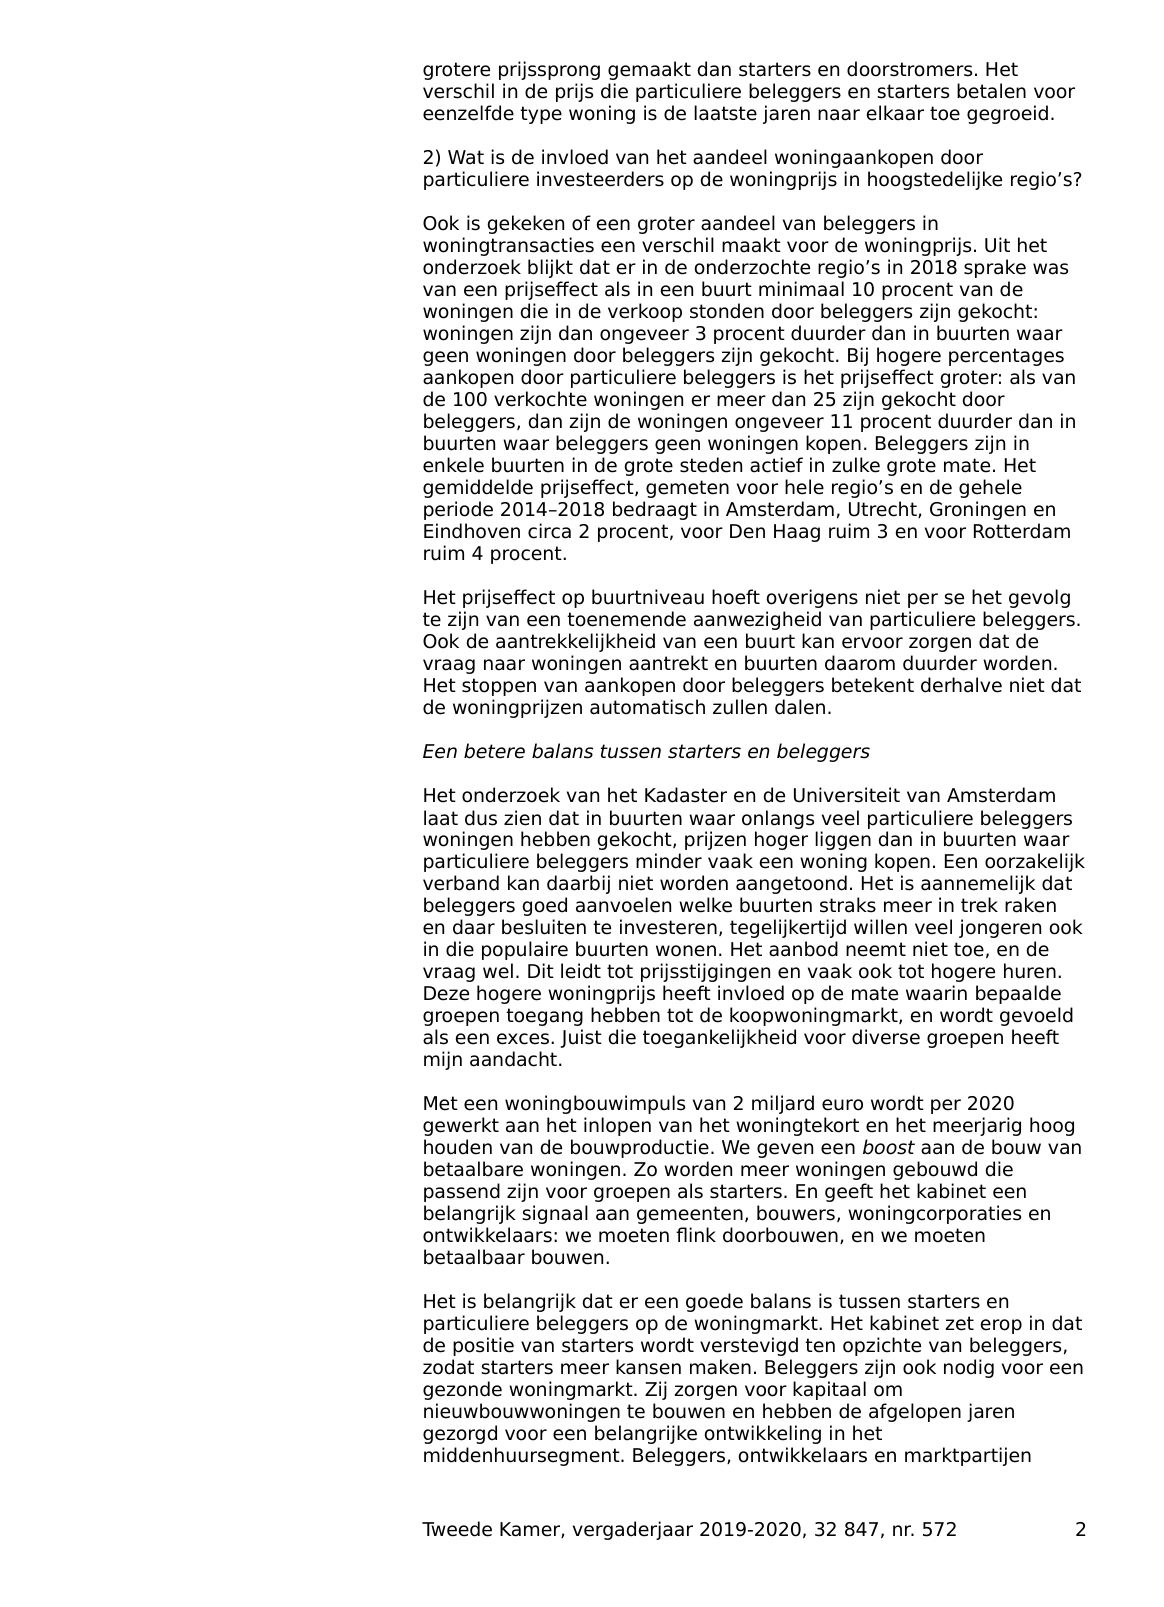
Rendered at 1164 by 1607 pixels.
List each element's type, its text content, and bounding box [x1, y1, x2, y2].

text Met een woningbouwimpuls van 2 miljard euro wordt per 2020 gewerkt aan het inlopen van het woningtekort en het meerjarig hoog houden van de bouwproductie. We geven een boost aan de bouw van betaalbare woningen. Zo worden meer woningen gebouwd die passend zijn voor groepen als starters. En geeft het kabinet een belangrijk signaal aan gemeenten, bouwers, woningcorporaties en ontwikkelaars: we moeten flink doorbouwen, en we moeten betaalbaar bouwen. [422, 1093, 1087, 1269]
text Ook is gekeken of een groter aandeel van beleggers in woningtransacties een verschil maakt voor de woningprijs. Uit het onderzoek blijkt dat er in de onderzochte regio’s in 2018 sprake was van een prijseffect als in een buurt minimaal 10 procent van de woningen die in de verkoop stonden door beleggers zijn gekocht: woningen zijn dan ongeveer 3 procent duurder dan in buurten waar geen woningen door beleggers zijn gekocht. Bij hogere percentages aankopen door particuliere beleggers is het prijseffect groter: als van de 100 verkochte woningen er meer dan 25 zijn gekocht door beleggers, dan zijn de woningen ongeveer 11 procent duurder dan in buurten waar beleggers geen woningen kopen. Beleggers zijn in enkele buurten in de grote steden actief in zulke grote mate. Het gemiddelde prijseffect, gemeten voor hele regio’s en de gehele periode 2014–2018 bedraagt in Amsterdam, Utrecht, Groningen en Eindhoven circa 2 procent, voor Den Haag ruim 3 en voor Rotterdam ruim 4 procent. [422, 213, 1087, 565]
text grotere prijssprong gemaakt dan starters en doorstromers. Het verschil in de prijs die particuliere beleggers en starters betalen voor eenzelfde type woning is de laatste jaren naar elkaar toe gegroeid. [422, 59, 1087, 125]
subtitle Een betere balans tussen starters en beleggers [422, 741, 1087, 763]
text Het onderzoek van het Kadaster en de Universiteit van Amsterdam laat dus zien dat in buurten waar onlangs veel particuliere beleggers woningen hebben gekocht, prijzen hoger liggen dan in buurten waar particuliere beleggers minder vaak een woning kopen. Een oorzakelijk verband kan daarbij niet worden aangetoond. Het is aannemelijk dat beleggers goed aanvoelen welke buurten straks meer in trek raken en daar besluiten te investeren, tegelijkertijd willen veel jongeren ook in die populaire buurten wonen. Het aanbod neemt niet toe, en de vraag wel. Dit leidt tot prijsstijgingen en vaak ook tot hogere huren. Deze hogere woningprijs heeft invloed op de mate waarin bepaalde groepen toegang hebben tot de koopwoningmarkt, en wordt gevoeld als een exces. Juist die toegankelijkheid voor diverse groepen heeft mijn aandacht. [422, 785, 1087, 1071]
text Het is belangrijk dat er een goede balans is tussen starters en particuliere beleggers op de woningmarkt. Het kabinet zet erop in dat de positie van starters wordt verstevigd ten opzichte van beleggers, zodat starters meer kansen maken. Beleggers zijn ook nodig voor een gezonde woningmarkt. Zij zorgen voor kapitaal om nieuwbouwwoningen te bouwen en hebben de afgelopen jaren gezorgd voor een belangrijke ontwikkeling in het middenhuursegment. Beleggers, ontwikkelaars en marktpartijen [422, 1291, 1087, 1467]
text 2) Wat is de invloed van het aandeel woningaankopen door particuliere investeerders op de woningprijs in hoogstedelijke regio’s? [422, 147, 1087, 191]
text Het prijseffect op buurtniveau hoeft overigens niet per se het gevolg te zijn van een toenemende aanwezigheid van particuliere beleggers. Ook de aantrekkelijkheid van een buurt kan ervoor zorgen dat de vraag naar woningen aantrekt en buurten daarom duurder worden. Het stoppen van aankopen door beleggers betekent derhalve niet dat de woningprijzen automatisch zullen dalen. [422, 587, 1087, 719]
